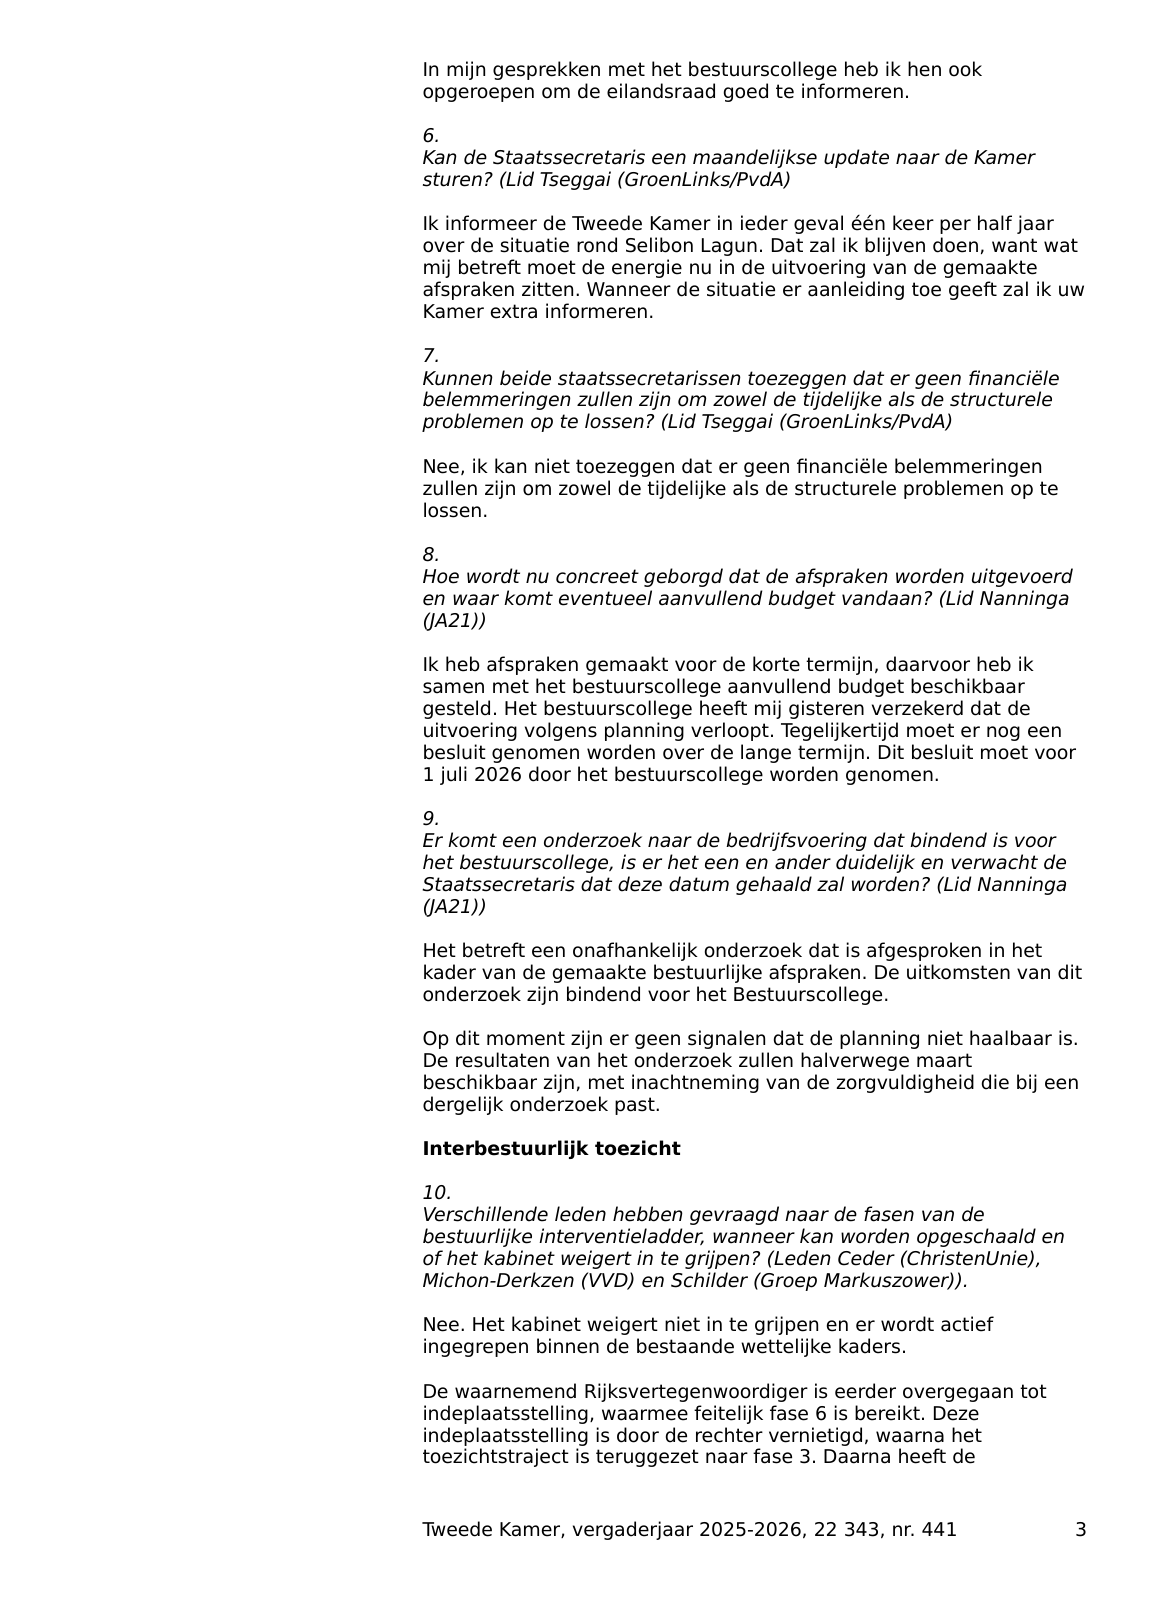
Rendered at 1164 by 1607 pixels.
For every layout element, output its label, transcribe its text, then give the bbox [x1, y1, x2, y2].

text De waarnemend Rijksvertegenwoordiger is eerder overgegaan tot indeplaatsstelling, waarmee feitelijk fase 6 is bereikt. Deze indeplaatsstelling is door de rechter vernietigd, waarna het toezichtstraject is teruggezet naar fase 3. Daarna heeft de [422, 1381, 1087, 1468]
text Er komt een onderzoek naar de bedrijfsvoering dat bindend is voor het bestuurscollege, is er het een en ander duidelijk en verwacht de Staatssecretaris dat deze datum gehaald zal worden? (Lid Nanninga (JA21)) [422, 830, 1087, 918]
text Op dit moment zijn er geen signalen dat de planning niet haalbaar is. De resultaten van het onderzoek zullen halverwege maart beschikbaar zijn, met inachtneming van de zorgvuldigheid die bij een dergelijk onderzoek past. [422, 1028, 1087, 1116]
text Het betreft een onafhankelijk onderzoek dat is afgesproken in het kader van de gemaakte bestuurlijke afspraken. De uitkomsten van dit onderzoek zijn bindend voor het Bestuurscollege. [422, 940, 1087, 1006]
text Nee, ik kan niet toezeggen dat er geen financiële belemmeringen zullen zijn om zowel de tijdelijke als de structurele problemen op te lossen. [422, 456, 1087, 521]
text Kunnen beide staatssecretarissen toezeggen dat er geen financiële belemmeringen zullen zijn om zowel de tijdelijke als de structurele problemen op te lossen? (Lid Tseggai (GroenLinks/PvdA) [422, 367, 1087, 433]
text Hoe wordt nu concreet geborgd dat de afspraken worden uitgevoerd en waar komt eventueel aanvullend budget vandaan? (Lid Nanninga (JA21)) [422, 566, 1087, 632]
text Verschillende leden hebben gevraagd naar de fasen van de bestuurlijke interventieladder, wanneer kan worden opgeschaald en of het kabinet weigert in te grijpen? (Leden Ceder (ChristenUnie), Michon-Derkzen (VVD) en Schilder (Groep Markuszower)). [422, 1204, 1087, 1292]
text 8. [422, 544, 1087, 566]
text Ik informeer de Tweede Kamer in ieder geval één keer per half jaar over de situatie rond Selibon Lagun. Dat zal ik blijven doen, want wat mij betreft moet de energie nu in de uitvoering van de gemaakte afspraken zitten. Wanneer de situatie er aanleiding toe geeft zal ik uw Kamer extra informeren. [422, 213, 1087, 323]
text 7. [422, 345, 1087, 367]
subtitle Interbestuurlijk toezicht [422, 1138, 1087, 1160]
text Ik heb afspraken gemaakt voor de korte termijn, daarvoor heb ik samen met het bestuurscollege aanvullend budget beschikbaar gesteld. Het bestuurscollege heeft mij gisteren verzekerd dat de uitvoering volgens planning verloopt. Tegelijkertijd moet er nog een besluit genomen worden over de lange termijn. Dit besluit moet voor 1 juli 2026 door het bestuurscollege worden genomen. [422, 654, 1087, 786]
text Nee. Het kabinet weigert niet in te grijpen en er wordt actief ingegrepen binnen de bestaande wettelijke kaders. [422, 1314, 1087, 1358]
text In mijn gesprekken met het bestuurscollege heb ik hen ook opgeroepen om de eilandsraad goed te informeren. [422, 59, 1087, 103]
text Kan de Staatssecretaris een maandelijkse update naar de Kamer sturen? (Lid Tseggai (GroenLinks/PvdA) [422, 147, 1087, 191]
text 9. [422, 808, 1087, 830]
text 10. [422, 1182, 1087, 1204]
text 6. [422, 125, 1087, 147]
